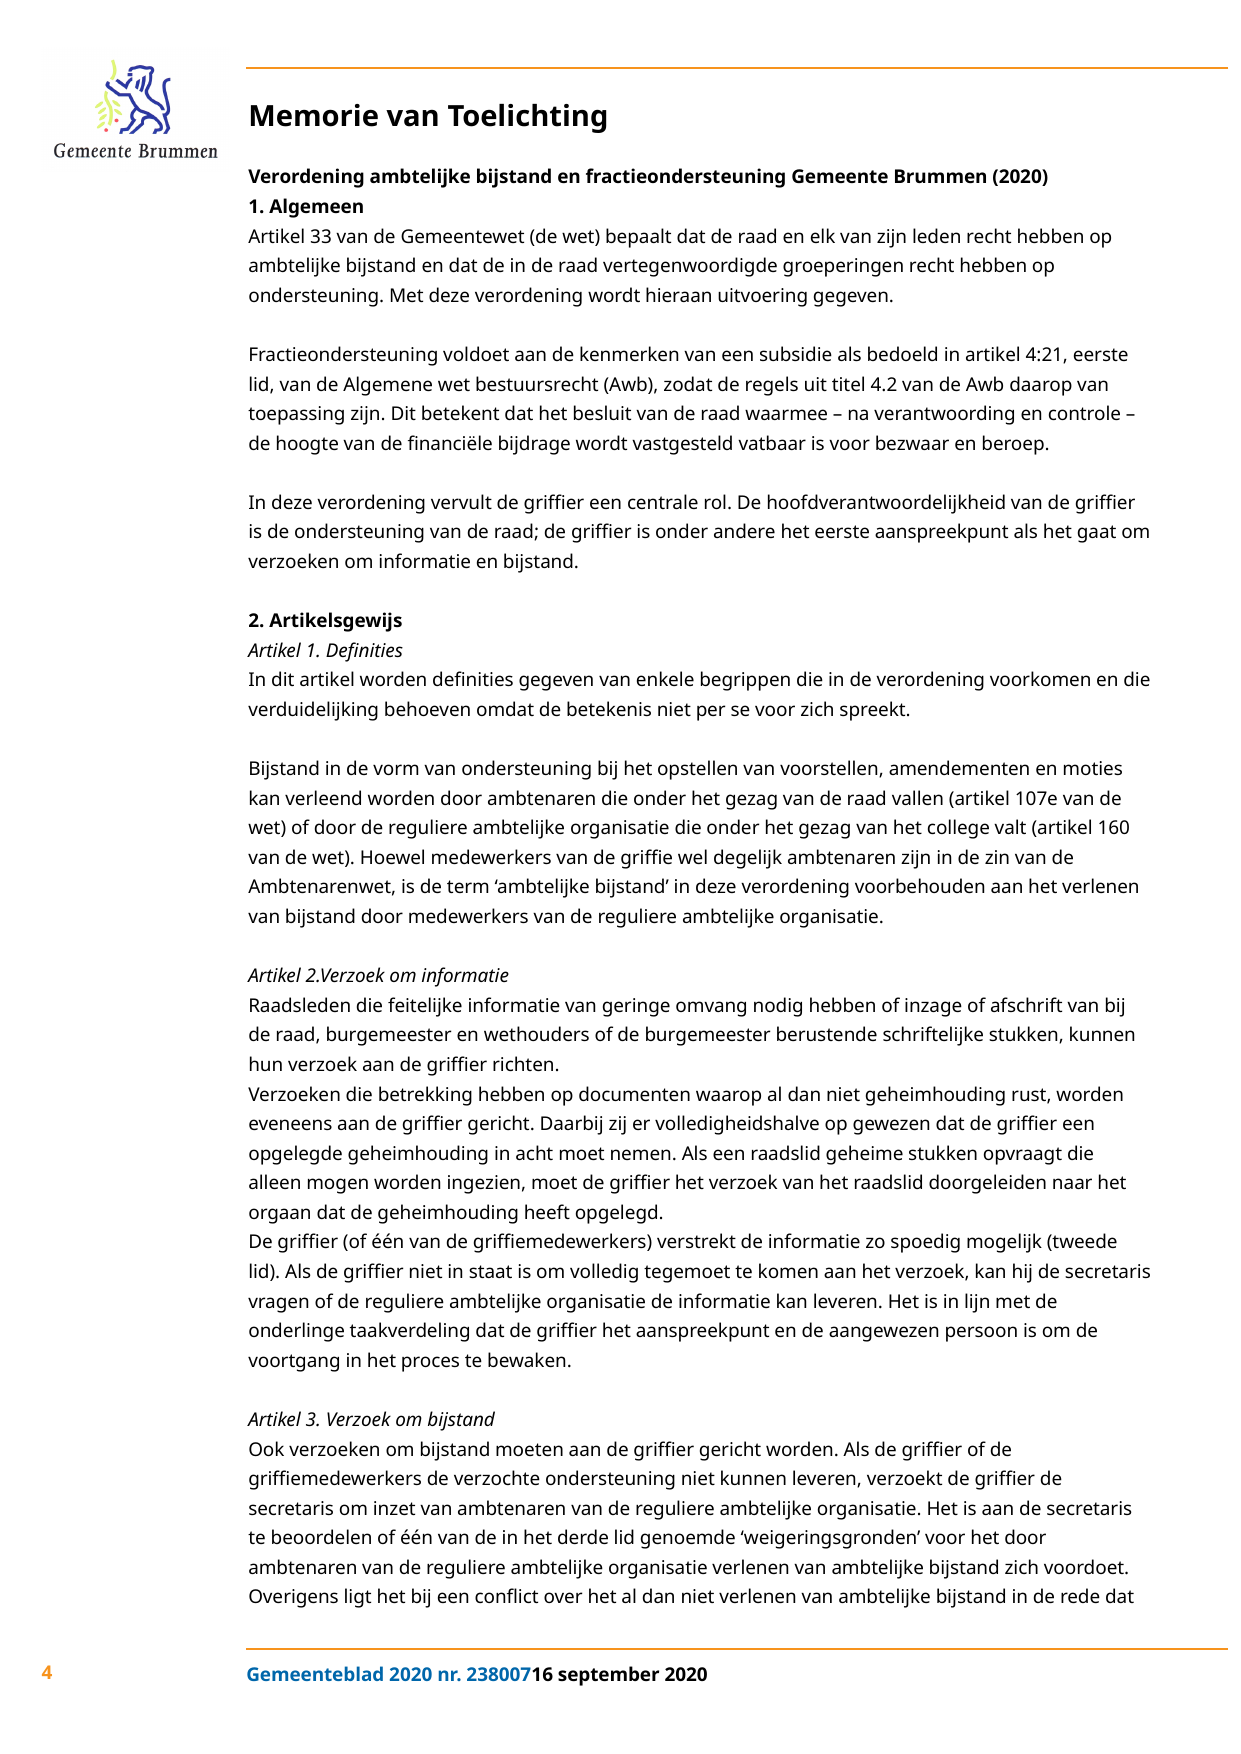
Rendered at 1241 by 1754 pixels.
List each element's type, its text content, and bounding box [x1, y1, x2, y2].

text Fractieondersteuning voldoet aan de kenmerken van een subsidie als bedoeld in artikel 4:21, eerste lid, van de Algemene wet bestuursrecht (Awb), zodat de regels uit titel 4.2 van de Awb daarop van toepassing zijn. Dit betekent dat het besluit van de raad waarmee – na verantwoording en controle – de hoogte van de financiële bijdrage wordt vastgesteld vatbaar is voor bezwaar en beroep. [248, 341, 1152, 456]
text Verordening ambtelijke bijstand en fractieondersteuning Gemeente Brummen (2020) [248, 164, 1152, 189]
picture [41, 47, 231, 172]
text Bijstand in de vorm van ondersteuning bij het opstellen van voorstellen, amendementen en moties kan verleend worden door ambtenaren die onder het gezag van de raad vallen (artikel 107e van de wet) of door de reguliere ambtelijke organisatie die onder het gezag van het college valt (artikel 160 van de wet). Hoewel medewerkers van de griffie wel degelijk ambtenaren zijn in de zin van de Ambtenarenwet, is de term ‘ambtelijke bijstand’ in deze verordening voorbehouden aan het verlenen van bijstand door medewerkers van de reguliere ambtelijke organisatie. [248, 755, 1152, 929]
text In deze verordening vervult de griffier een centrale rol. De hoofdverantwoordelijkheid van de griffier is de ondersteuning van de raad; de griffier is onder andere het eerste aanspreekpunt als het gaat om verzoeken om informatie en bijstand. [248, 489, 1152, 574]
text Memorie van Toelichting [248, 95, 1152, 134]
text De griffier (of één van de griffiemedewerkers) verstrekt de informatie zo spoedig mogelijk (tweede lid). Als de griffier niet in staat is om volledig tegemoet te komen aan het verzoek, kan hij de secretaris vragen of de reguliere ambtelijke organisatie de informatie kan leveren. Het is in lijn met de onderlinge taakverdeling dat de griffier het aanspreekpunt en de aangewezen persoon is om de voortgang in het proces te bewaken. [248, 1229, 1152, 1373]
text Artikel 3. Verzoek om bijstand [248, 1406, 1152, 1432]
text 2. Artikelsgewijs [248, 607, 1152, 633]
text Verzoeken die betrekking hebben op documenten waarop al dan niet geheimhouding rust, worden eveneens aan de griffier gericht. Daarbij zij er volledigheidshalve op gewezen dat de griffier een opgelegde geheimhouding in acht moet nemen. Als een raadslid geheime stukken opvraagt die alleen mogen worden ingezien, moet de griffier het verzoek van het raadslid doorgeleiden naar het orgaan dat de geheimhouding heeft opgelegd. [248, 1081, 1152, 1225]
text In dit artikel worden definities gegeven van enkele begrippen die in de verordening voorkomen en die verduidelijking behoeven omdat de betekenis niet per se voor zich spreekt. [248, 667, 1152, 722]
text Artikel 2.Verzoek om informatie [248, 962, 1152, 988]
text Ook verzoeken om bijstand moeten aan de griffier gericht worden. Als de griffier of de griffiemedewerkers de verzochte ondersteuning niet kunnen leveren, verzoekt de griffier de secretaris om inzet van ambtenaren van de reguliere ambtelijke organisatie. Het is aan de secretaris te beoordelen of één van de in het derde lid genoemde ‘weigeringsgronden’ voor het door ambtenaren van de reguliere ambtelijke organisatie verlenen van ambtelijke bijstand zich voordoet. Overigens ligt het bij een conflict over het al dan niet verlenen van ambtelijke bijstand in de rede dat [248, 1436, 1152, 1609]
text 1. Algemeen [248, 193, 1152, 219]
text Artikel 33 van de Gemeentewet (de wet) bepaalt dat de raad en elk van zijn leden recht hebben op ambtelijke bijstand en dat de in de raad vertegenwoordigde groeperingen recht hebben op ondersteuning. Met deze verordening wordt hieraan uitvoering gegeven. [248, 223, 1152, 308]
text Raadsleden die feitelijke informatie van geringe omvang nodig hebben of inzage of afschrift van bij de raad, burgemeester en wethouders of de burgemeester berustende schriftelijke stukken, kunnen hun verzoek aan de griffier richten. [248, 992, 1152, 1077]
text Artikel 1. Definities [248, 637, 1152, 663]
